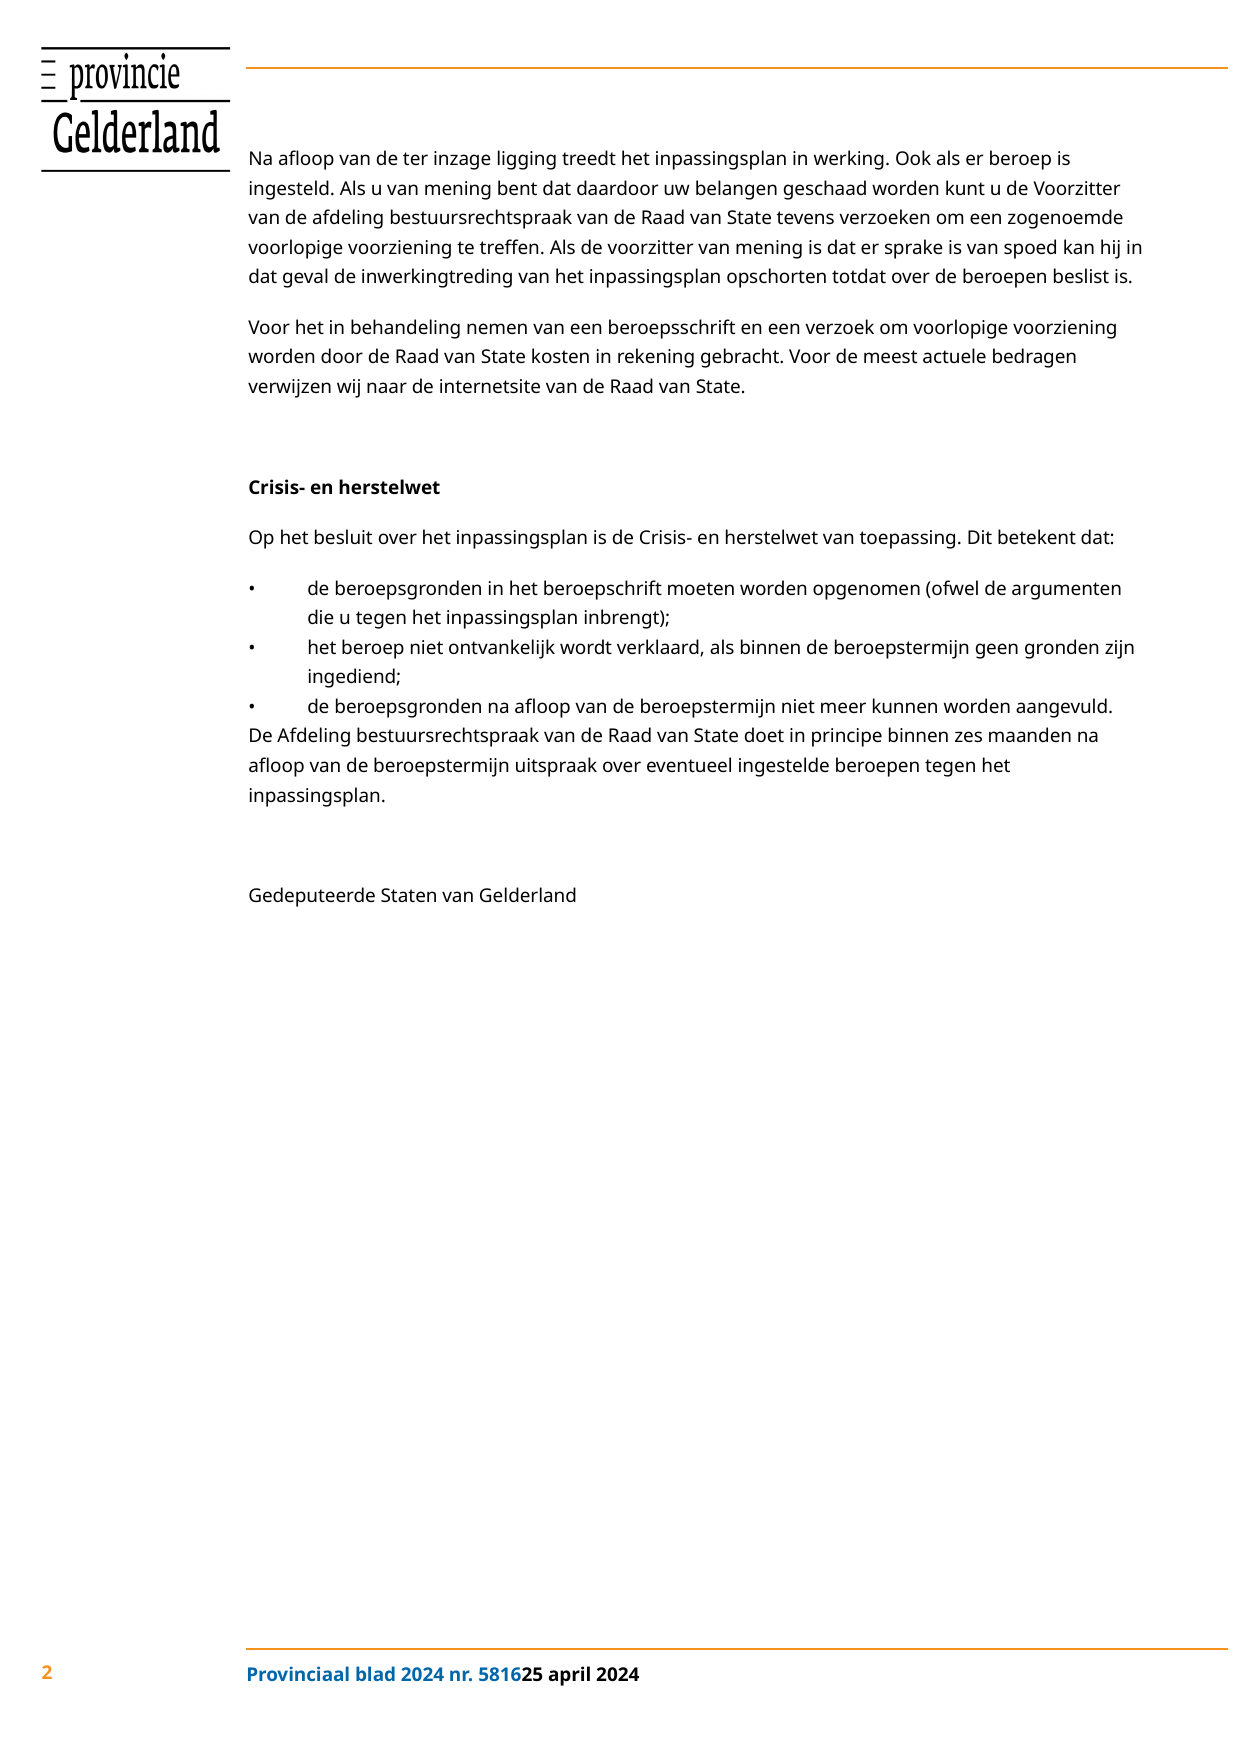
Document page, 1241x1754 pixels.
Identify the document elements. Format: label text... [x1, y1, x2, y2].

list het beroep niet ontvankelijk wordt verklaard, als binnen de beroepstermijn geen gronden zijn ingediend; [248, 634, 1152, 689]
text Na afloop van de ter inzage ligging treedt het inpassingsplan in werking. Ook als er beroep is ingesteld. Als u van mening bent dat daardoor uw belangen geschaad worden kunt u de Voorzitter van de afdeling bestuursrechtspraak van de Raad van State tevens verzoeken om een zogenoemde voorlopige voorziening te treffen. Als de voorzitter van mening is dat er sprake is van spoed kan hij in dat geval de inwerkingtreding van het inpassingsplan opschorten totdat over de beroepen beslist is. [248, 145, 1152, 289]
text Crisis- en herstelwet [248, 474, 1152, 500]
list de beroepsgronden in het beroepschrift moeten worden opgenomen (ofwel de argumenten die u tegen het inpassingsplan inbrengt); [248, 575, 1152, 630]
text De Afdeling bestuursrechtspraak van de Raad van State doet in principe binnen zes maanden na afloop van de beroepstermijn uitspraak over eventueel ingestelde beroepen tegen het inpassingsplan. [248, 723, 1152, 808]
picture [41, 47, 231, 172]
text Gedeputeerde Staten van Gelderland [248, 883, 1152, 908]
list de beroepsgronden na afloop van de beroepstermijn niet meer kunnen worden aangevuld. [248, 693, 1152, 719]
text Op het besluit over het inpassingsplan is de Crisis- en herstelwet van toepassing. Dit betekent dat: [248, 524, 1152, 550]
text Voor het in behandeling nemen van een beroepsschrift en een verzoek om voorlopige voorziening worden door de Raad van State kosten in rekening gebracht. Voor de meest actuele bedragen verwijzen wij naar de internetsite van de Raad van State. [248, 314, 1152, 399]
